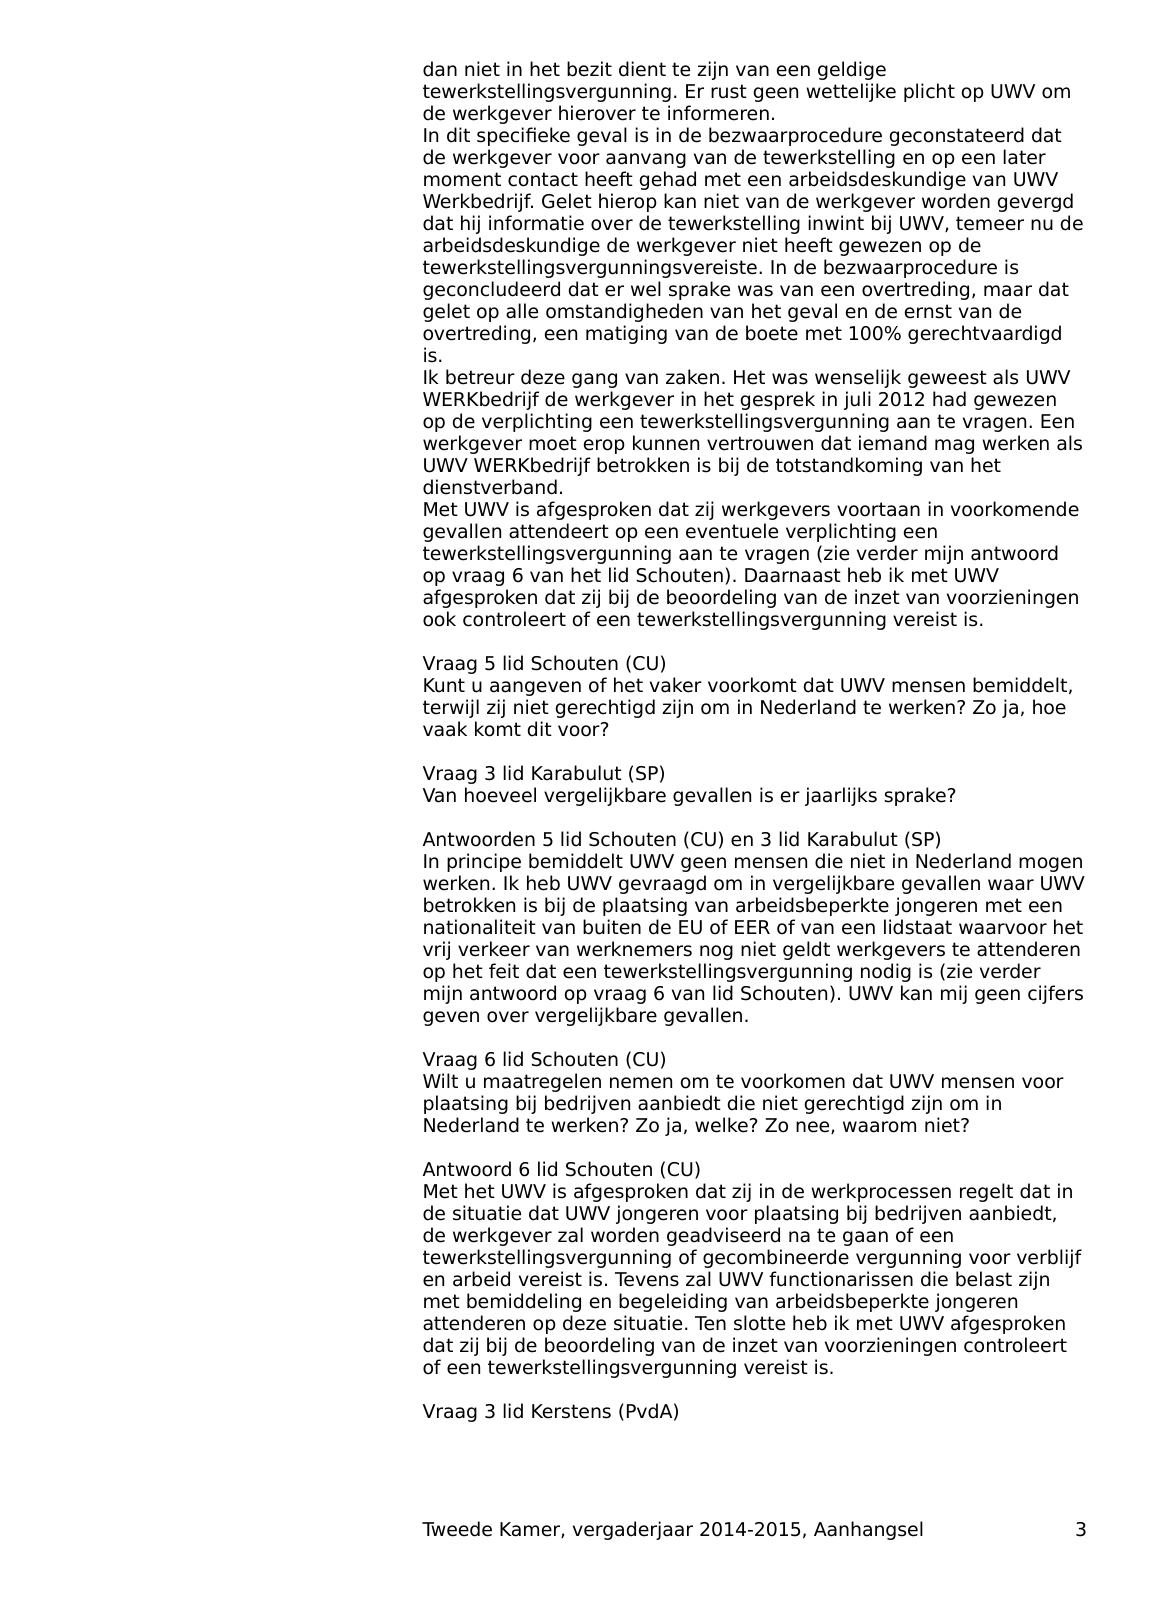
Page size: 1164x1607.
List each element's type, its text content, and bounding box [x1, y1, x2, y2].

text Antwoorden 5 lid Schouten (CU) en 3 lid Karabulut (SP) [422, 829, 1087, 851]
text Vraag 5 lid Schouten (CU) [422, 653, 1087, 675]
text Met UWV is afgesproken dat zij werkgevers voortaan in voorkomende gevallen attendeert op een eventuele verplichting een tewerkstellingsvergunning aan te vragen (zie verder mijn antwoord op vraag 6 van het lid Schouten). Daarnaast heb ik met UWV afgesproken dat zij bij de beoordeling van de inzet van voorzieningen ook controleert of een tewerkstellingsvergunning vereist is. [422, 499, 1087, 631]
text In principe bemiddelt UWV geen mensen die niet in Nederland mogen werken. Ik heb UWV gevraagd om in vergelijkbare gevallen waar UWV betrokken is bij de plaatsing van arbeidsbeperkte jongeren met een nationaliteit van buiten de EU of EER of van een lidstaat waarvoor het vrij verkeer van werknemers nog niet geldt werkgevers te attenderen op het feit dat een tewerkstellingsvergunning nodig is (zie verder mijn antwoord op vraag 6 van lid Schouten). UWV kan mij geen cijfers geven over vergelijkbare gevallen. [422, 851, 1087, 1027]
text Wilt u maatregelen nemen om te voorkomen dat UWV mensen voor plaatsing bij bedrijven aanbiedt die niet gerechtigd zijn om in Nederland te werken? Zo ja, welke? Zo nee, waarom niet? [422, 1071, 1087, 1137]
text Ik betreur deze gang van zaken. Het was wenselijk geweest als UWV WERKbedrijf de werkgever in het gesprek in juli 2012 had gewezen op de verplichting een tewerkstellingsvergunning aan te vragen. Een werkgever moet erop kunnen vertrouwen dat iemand mag werken als UWV WERKbedrijf betrokken is bij de totstandkoming van het dienstverband. [422, 367, 1087, 499]
text In dit specifieke geval is in de bezwaarprocedure geconstateerd dat de werkgever voor aanvang van de tewerkstelling en op een later moment contact heeft gehad met een arbeidsdeskundige van UWV Werkbedrijf. Gelet hierop kan niet van de werkgever worden gevergd dat hij informatie over de tewerkstelling inwint bij UWV, temeer nu de arbeidsdeskundige de werkgever niet heeft gewezen op de tewerkstellingsvergunningsvereiste. In de bezwaarprocedure is geconcludeerd dat er wel sprake was van een overtreding, maar dat gelet op alle omstandigheden van het geval en de ernst van de overtreding, een matiging van de boete met 100% gerechtvaardigd is. [422, 125, 1087, 367]
text Vraag 3 lid Karabulut (SP) [422, 763, 1087, 785]
text Kunt u aangeven of het vaker voorkomt dat UWV mensen bemiddelt, terwijl zij niet gerechtigd zijn om in Nederland te werken? Zo ja, hoe vaak komt dit voor? [422, 675, 1087, 741]
text Met het UWV is afgesproken dat zij in de werkprocessen regelt dat in de situatie dat UWV jongeren voor plaatsing bij bedrijven aanbiedt, de werkgever zal worden geadviseerd na te gaan of een tewerkstellingsvergunning of gecombineerde vergunning voor verblijf en arbeid vereist is. Tevens zal UWV functionarissen die belast zijn met bemiddeling en begeleiding van arbeidsbeperkte jongeren attenderen op deze situatie. Ten slotte heb ik met UWV afgesproken dat zij bij de beoordeling van de inzet van voorzieningen controleert of een tewerkstellingsvergunning vereist is. [422, 1181, 1087, 1379]
text Antwoord 6 lid Schouten (CU) [422, 1159, 1087, 1181]
text dan niet in het bezit dient te zijn van een geldige tewerkstellingsvergunning. Er rust geen wettelijke plicht op UWV om de werkgever hierover te informeren. [422, 59, 1087, 125]
text Vraag 3 lid Kerstens (PvdA) [422, 1401, 1087, 1423]
text Vraag 6 lid Schouten (CU) [422, 1049, 1087, 1071]
text Van hoeveel vergelijkbare gevallen is er jaarlijks sprake? [422, 785, 1087, 807]
